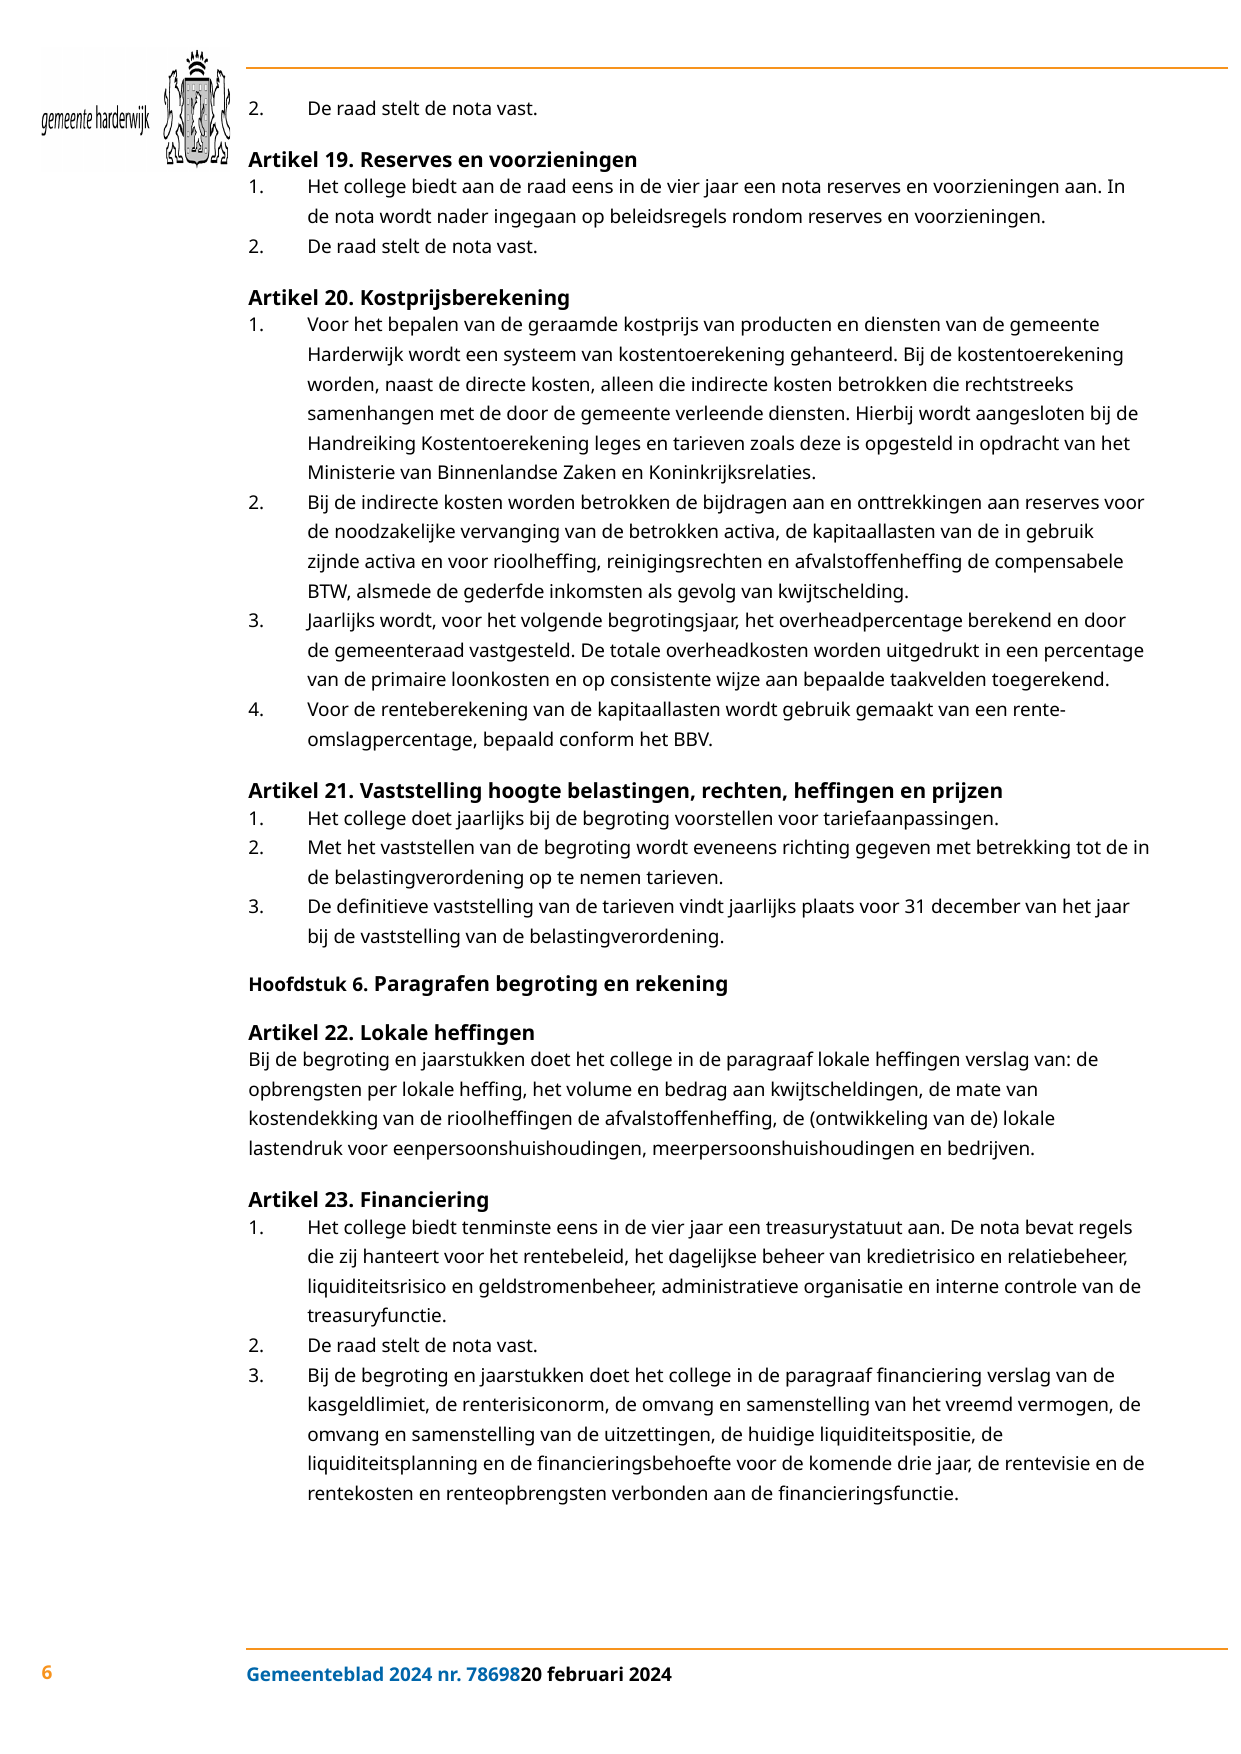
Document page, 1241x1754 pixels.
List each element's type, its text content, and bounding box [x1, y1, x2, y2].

list Het college biedt aan de raad eens in de vier jaar een nota reserves en voorzieningen aan. In de nota wordt nader ingegaan op beleidsregels rondom reserves en voorzieningen. [248, 174, 1152, 229]
text Artikel 19. Reserves en voorzieningen [248, 145, 1152, 174]
text Artikel 22. Lokale heffingen [248, 1018, 1152, 1046]
list De definitieve vaststelling van de tarieven vindt jaarlijks plaats voor 31 december van het jaar bij de vaststelling van de belastingverordening. [248, 893, 1152, 949]
list Voor de renteberekening van de kapitaallasten wordt gebruik gemaakt van een rente-omslagpercentage, bepaald conform het BBV. [248, 696, 1152, 752]
list Jaarlijks wordt, voor het volgende begrotingsjaar, het overheadpercentage berekend en door de gemeenteraad vastgesteld. De totale overheadkosten worden uitgedrukt in een percentage van de primaire loonkosten en op consistente wijze aan bepaalde taakvelden toegerekend. [248, 607, 1152, 692]
picture [41, 47, 231, 172]
list De raad stelt de nota vast. [248, 95, 1152, 121]
text Artikel 20. Kostprijsberekening [248, 283, 1152, 312]
list De raad stelt de nota vast. [248, 233, 1152, 258]
list Het college doet jaarlijks bij de begroting voorstellen voor tariefaanpassingen. [248, 805, 1152, 830]
list Het college biedt tenminste eens in de vier jaar een treasurystatuut aan. De nota bevat regels die zij hanteert voor het rentebeleid, het dagelijkse beheer van kredietrisico en relatiebeheer, liquiditeitsrisico en geldstromenbeheer, administratieve organisatie en interne controle van de treasuryfunctie. [248, 1214, 1152, 1328]
text Bij de begroting en jaarstukken doet het college in de paragraaf lokale heffingen verslag van: de opbrengsten per lokale heffing, het volume en bedrag aan kwijtscheldingen, de mate van kostendekking van de rioolheffingen de afvalstoffenheffing, de (ontwikkeling van de) lokale lastendruk voor eenpersoonshuishoudingen, meerpersoonshuishoudingen en bedrijven. [248, 1046, 1152, 1161]
list Bij de indirecte kosten worden betrokken de bijdragen aan en onttrekkingen aan reserves voor de noodzakelijke vervanging van de betrokken activa, de kapitaallasten van de in gebruik zijnde activa en voor rioolheffing, reinigingsrechten en afvalstoffenheffing de compensabele BTW, alsmede de gederfde inkomsten als gevolg van kwijtschelding. [248, 489, 1152, 604]
text Artikel 23. Financiering [248, 1186, 1152, 1214]
text Hoofdstuk 6. Paragrafen begroting en rekening [248, 969, 1152, 997]
list Voor het bepalen van de geraamde kostprijs van producten en diensten van de gemeente Harderwijk wordt een systeem van kostentoerekening gehanteerd. Bij de kostentoerekening worden, naast de directe kosten, alleen die indirecte kosten betrokken die rechtstreeks samenhangen met de door de gemeente verleende diensten. Hierbij wordt aangesloten bij de Handreiking Kostentoerekening leges en tarieven zoals deze is opgesteld in opdracht van het Ministerie van Binnenlandse Zaken en Koninkrijksrelaties. [248, 312, 1152, 485]
list Met het vaststellen van de begroting wordt eveneens richting gegeven met betrekking tot de in de belastingverordening op te nemen tarieven. [248, 834, 1152, 889]
list De raad stelt de nota vast. [248, 1332, 1152, 1358]
list Bij de begroting en jaarstukken doet het college in de paragraaf financiering verslag van de kasgeldlimiet, de renterisiconorm, de omvang en samenstelling van het vreemd vermogen, de omvang en samenstelling van de uitzettingen, de huidige liquiditeitspositie, de liquiditeitsplanning en de financieringsbehoefte voor de komende drie jaar, de rentevisie en de rentekosten en renteopbrengsten verbonden aan de financieringsfunctie. [248, 1362, 1152, 1506]
text Artikel 21. Vaststelling hoogte belastingen, rechten, heffingen en prijzen [248, 776, 1152, 805]
